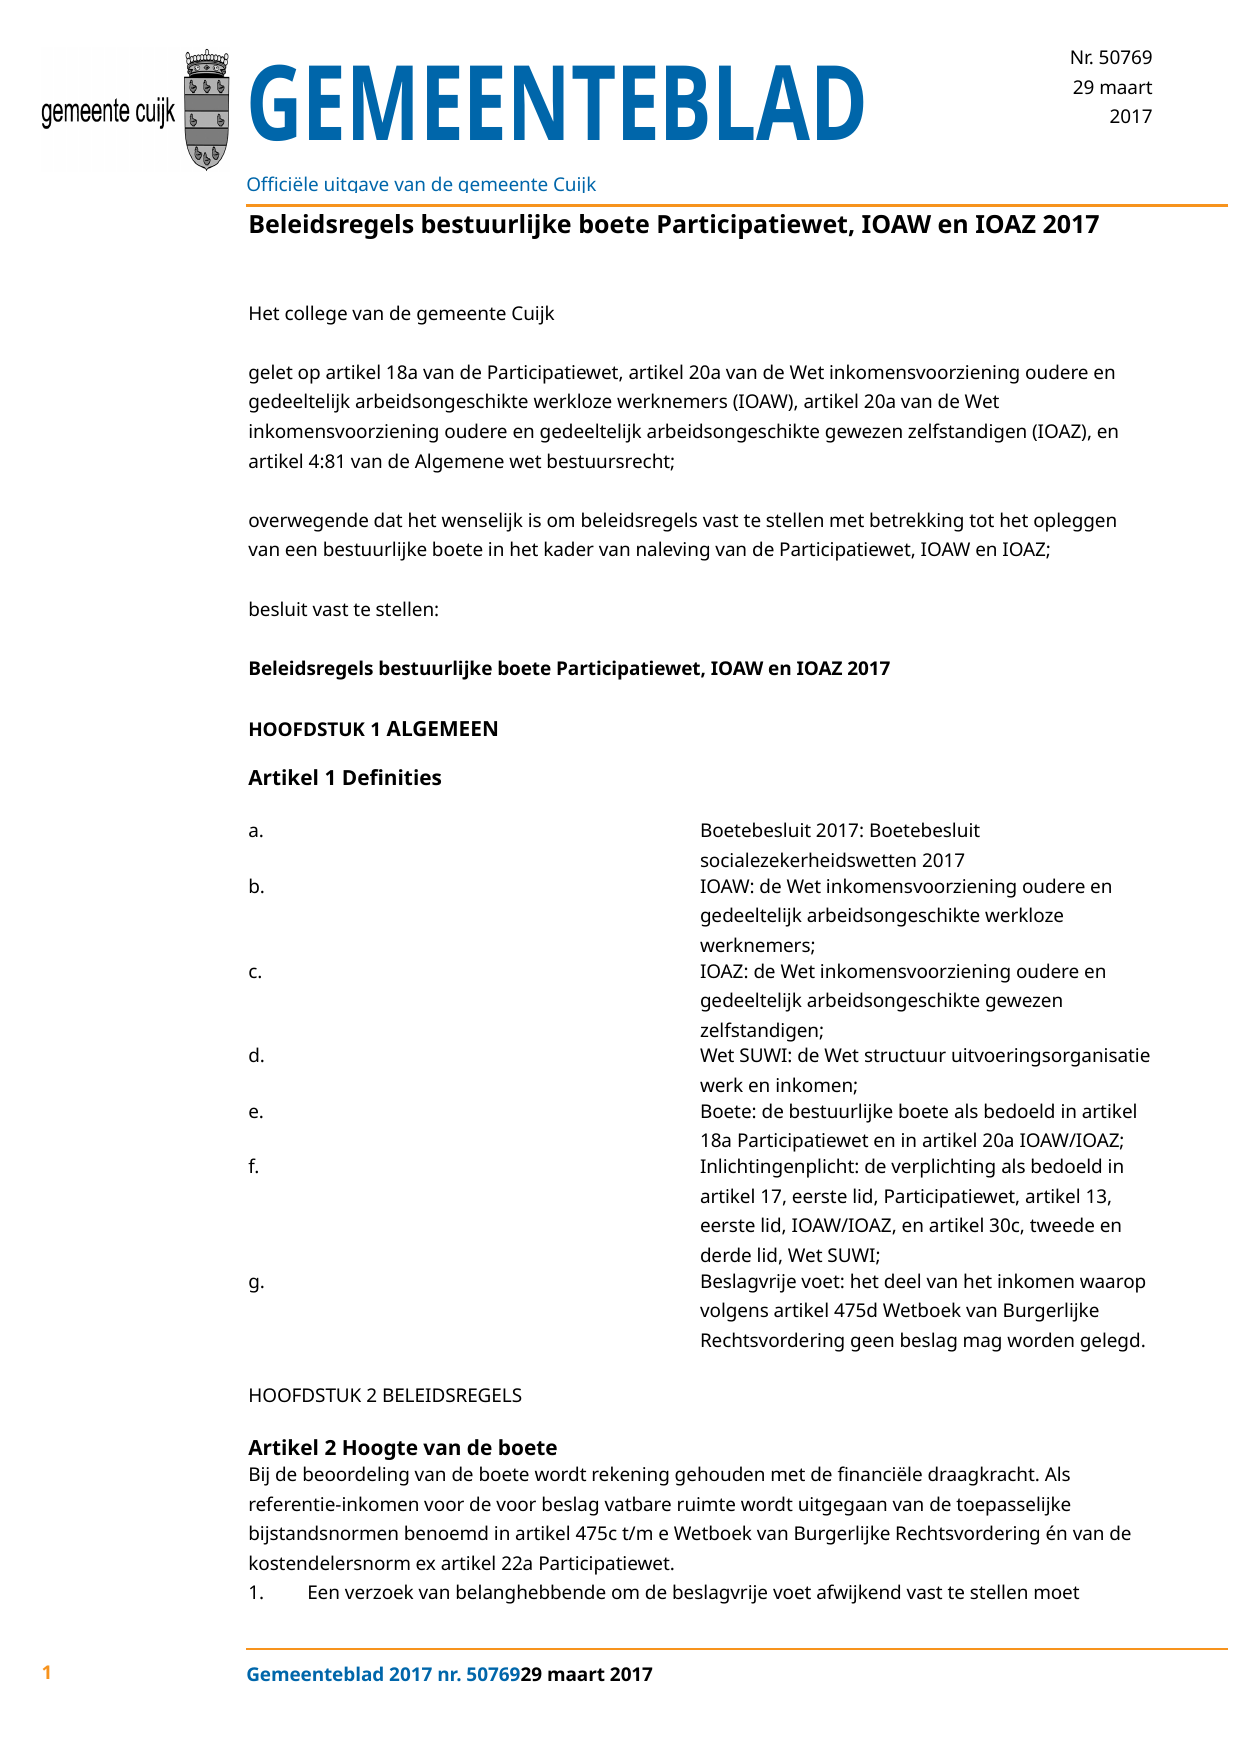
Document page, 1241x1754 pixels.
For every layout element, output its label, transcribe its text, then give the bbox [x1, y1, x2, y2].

text Beleidsregels bestuurlijke boete Participatiewet, IOAW en IOAZ 2017 [248, 655, 1152, 681]
table_cell e. [248, 1098, 700, 1153]
text Artikel 2 Hoogte van de boete [248, 1433, 1152, 1461]
table_cell c. [248, 958, 700, 1043]
table_cell b. [248, 873, 700, 958]
text Bij de beoordeling van de boete wordt rekening gehouden met de financiële draagkracht. Als referentie-inkomen voor de voor beslag vatbare ruimte wordt uitgegaan van de toepasselijke bijstandsnormen benoemd in artikel 475c t/m e Wetboek van Burgerlijke Rechtsvordering én van de kostendelersnorm ex artikel 22a Participatiewet. [248, 1461, 1152, 1576]
text Beleidsregels bestuurlijke boete Participatiewet, IOAW en IOAZ 2017 [248, 207, 1152, 241]
table_cell d. [248, 1043, 700, 1098]
table_cell IOAW: de Wet inkomensvoorziening oudere en gedeeltelijk arbeidsongeschikte werkloze werknemers; [700, 873, 1152, 958]
table_cell Wet SUWI: de Wet structuur uitvoeringsorganisatie werk en inkomen; [700, 1043, 1152, 1098]
table_cell Boete: de bestuurlijke boete als bedoeld in artikel 18a Participatiewet en in artikel 20a IOAW/IOAZ; [700, 1098, 1152, 1153]
table_cell Inlichtingenplicht: de verplichting als bedoeld in artikel 17, eerste lid, Participatiewet, artikel 13, eerste lid, IOAW/IOAZ, en artikel 30c, tweede en derde lid, Wet SUWI; [700, 1153, 1152, 1268]
text besluit vast te stellen: [248, 596, 1152, 621]
table_cell g. [248, 1268, 700, 1353]
text HOOFDSTUK 1 ALGEMEEN [248, 714, 1152, 742]
list Een verzoek van belanghebbende om de beslagvrije voet afwijkend vast te stellen moet [248, 1579, 1152, 1605]
text HOOFDSTUK 2 BELEIDSREGELS [248, 1382, 1152, 1408]
text overwegende dat het wenselijk is om beleidsregels vast te stellen met betrekking tot het opleggen van een bestuurlijke boete in het kader van naleving van de Participatiewet, IOAW en IOAZ; [248, 507, 1152, 562]
table_cell IOAZ: de Wet inkomensvoorziening oudere en gedeeltelijk arbeidsongeschikte gewezen zelfstandigen; [700, 958, 1152, 1043]
text gelet op artikel 18a van de Participatiewet, artikel 20a van de Wet inkomensvoorziening oudere en gedeeltelijk arbeidsongeschikte werkloze werknemers (IOAW), artikel 20a van de Wet inkomensvoorziening oudere en gedeeltelijk arbeidsongeschikte gewezen zelfstandigen (IOAZ), en artikel 4:81 van de Algemene wet bestuursrecht; [248, 359, 1152, 473]
table_header Boetebesluit 2017: Boetebesluit socialezekerheidswetten 2017 [700, 818, 1152, 873]
table_header a. [248, 818, 700, 873]
picture [41, 47, 231, 172]
table_cell Beslagvrije voet: het deel van het inkomen waarop volgens artikel 475d Wetboek van Burgerlijke Rechtsvordering geen beslag mag worden gelegd. [700, 1268, 1152, 1353]
text Artikel 1 Definities [248, 763, 1152, 792]
text Het college van de gemeente Cuijk [248, 300, 1152, 326]
table_cell f. [248, 1153, 700, 1268]
